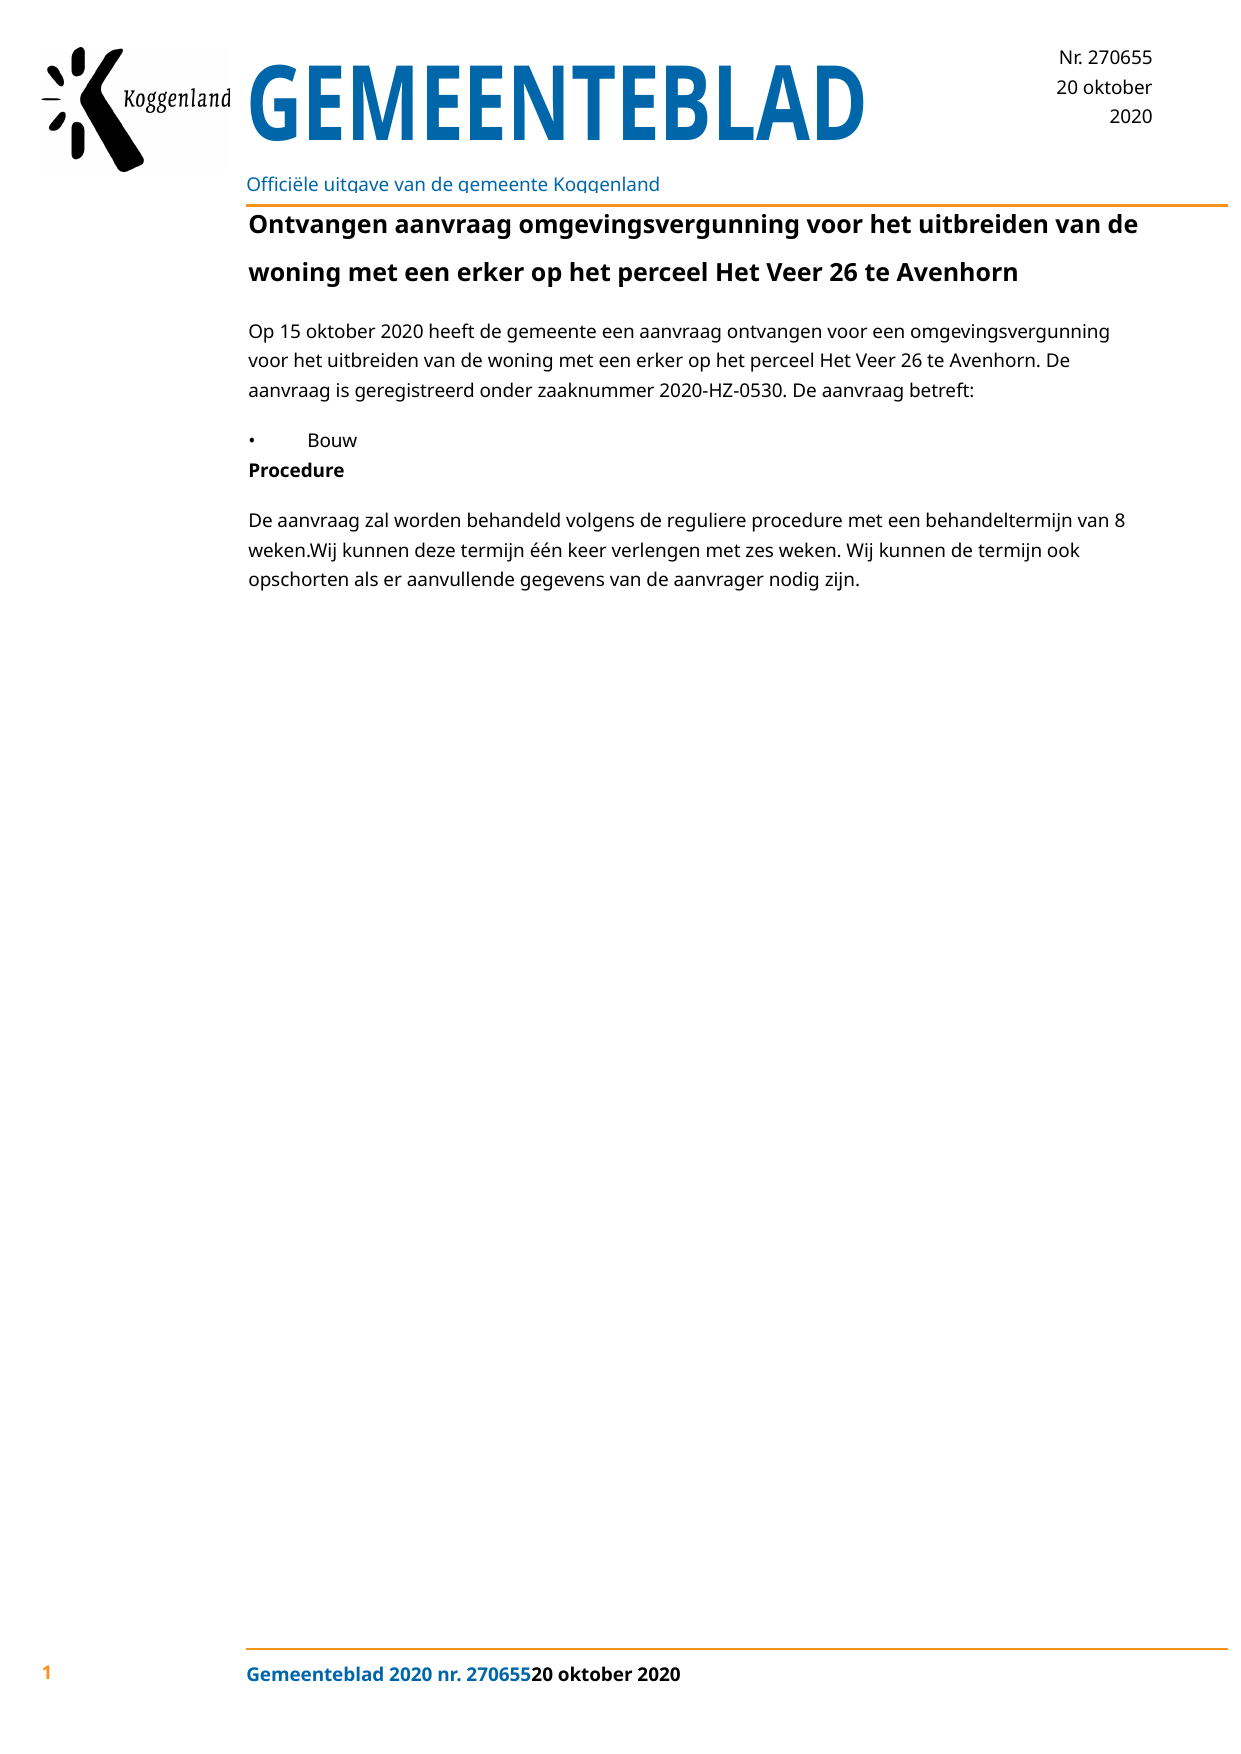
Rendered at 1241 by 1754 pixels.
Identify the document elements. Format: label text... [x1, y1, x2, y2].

text De aanvraag zal worden behandeld volgens de reguliere procedure met een behandeltermijn van 8 weken.Wij kunnen deze termijn één keer verlengen met zes weken. Wij kunnen de termijn ook opschorten als er aanvullende gegevens van de aanvrager nodig zijn. [248, 507, 1152, 592]
text Op 15 oktober 2020 heeft de gemeente een aanvraag ontvangen voor een omgevingsvergunning voor het uitbreiden van de woning met een erker op het perceel Het Veer 26 te Avenhorn. De aanvraag is geregistreerd onder zaaknummer 2020-HZ-0530. De aanvraag betreft: [248, 318, 1152, 403]
picture [41, 47, 231, 172]
text Ontvangen aanvraag omgevingsvergunning voor het uitbreiden van de woning met een erker op het perceel Het Veer 26 te Avenhorn [248, 207, 1152, 288]
list Bouw [248, 427, 1152, 453]
text Procedure [248, 457, 1152, 483]
